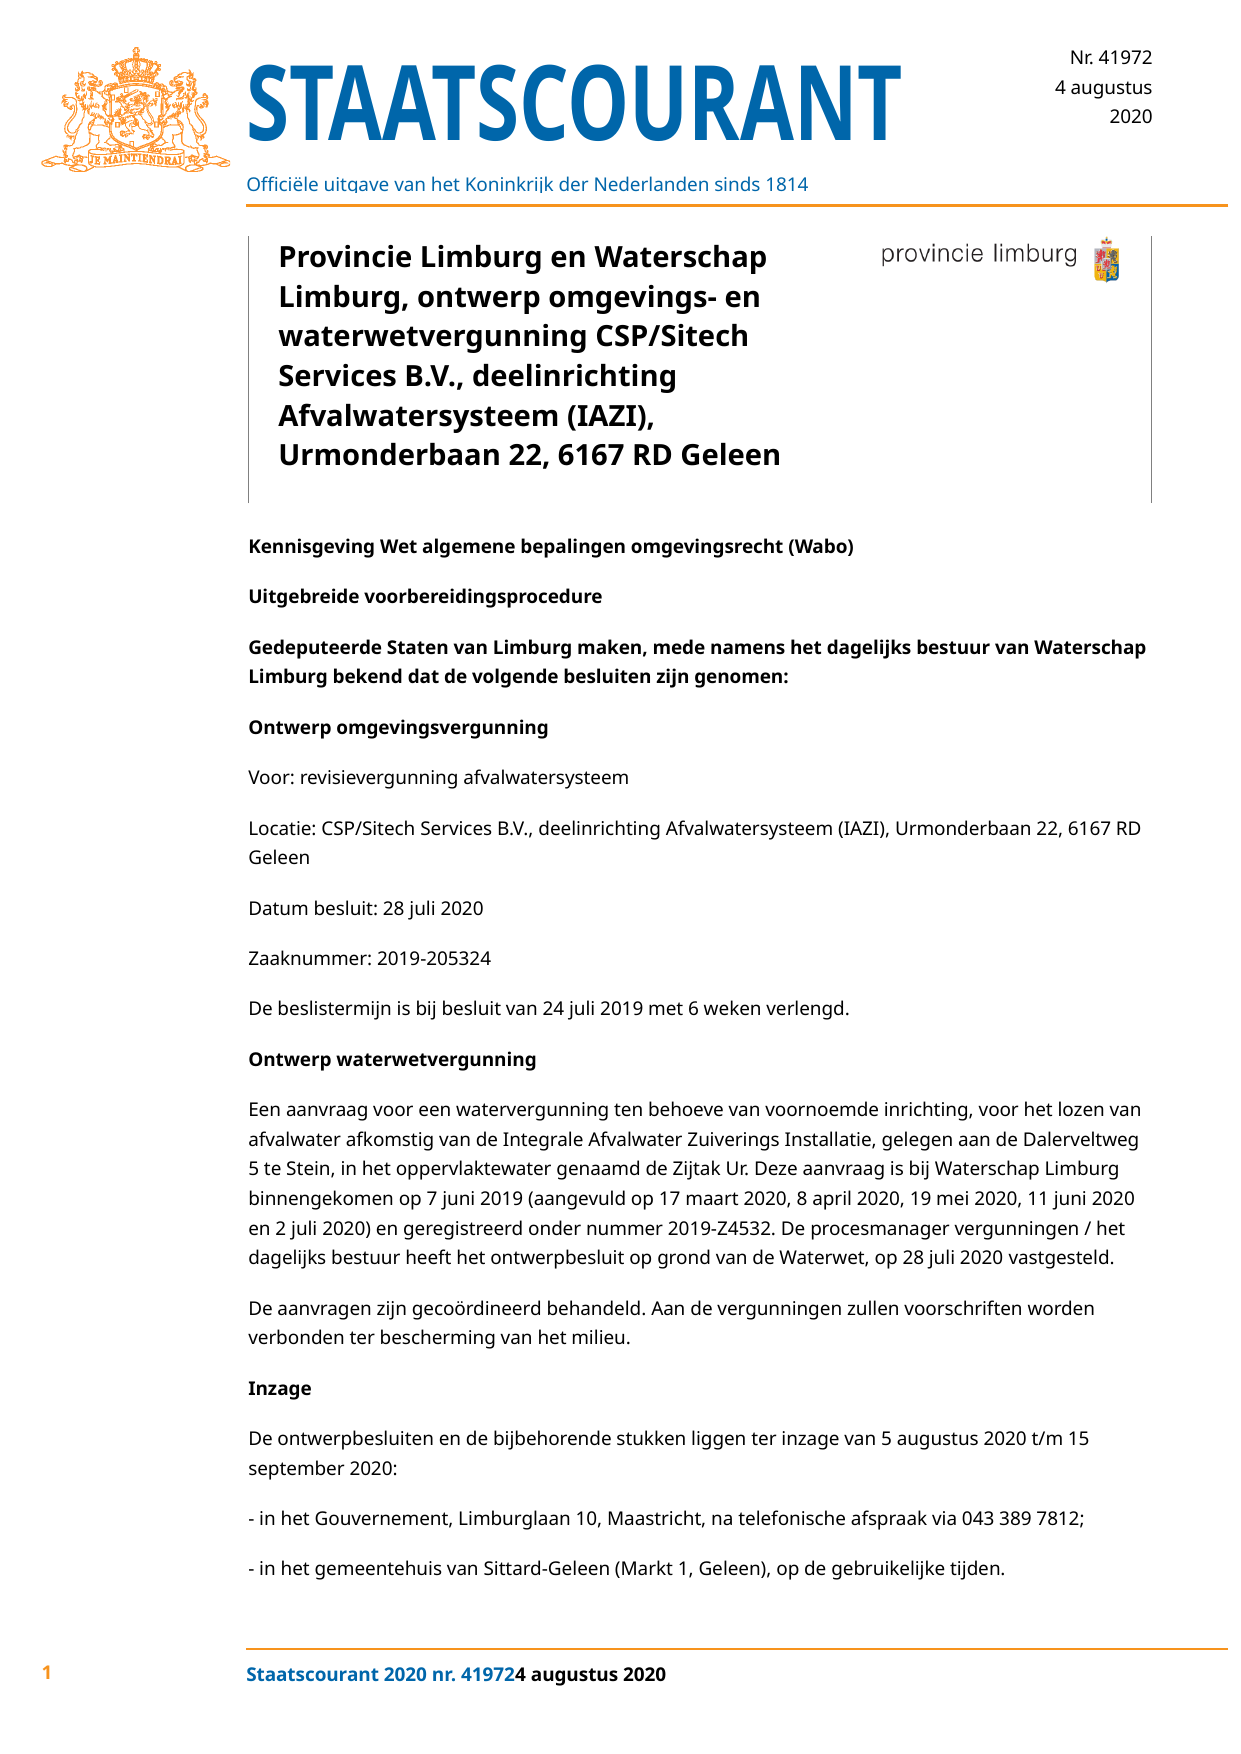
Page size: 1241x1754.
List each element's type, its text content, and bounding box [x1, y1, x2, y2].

table_header Provincie Limburg en Waterschap Limburg, ontwerp omgevings- en waterwetvergunning CSP/Sitech Services B.V., deelinrichting Afvalwatersysteem (IAZI), Urmonderbaan 22, 6167 RD Geleen [249, 236, 850, 503]
table_header [850, 236, 882, 283]
text Ontwerp waterwetvergunning [248, 1046, 1152, 1072]
text Datum besluit: 28 juli 2020 [248, 895, 1152, 920]
text - in het Gouvernement, Limburglaan 10, Maastricht, na telefonische afspraak via 043 389 7812; [248, 1505, 1152, 1531]
text Een aanvraag voor een watervergunning ten behoeve van voornoemde inrichting, voor het lozen van afvalwater afkomstig van de Integrale Afvalwater Zuiverings Installatie, gelegen aan de Dalerveltweg 5 te Stein, in het oppervlaktewater genaamd de Zijtak Ur. Deze aanvraag is bij Waterschap Limburg binnengekomen op 7 juni 2019 (aangevuld op 17 maart 2020, 8 april 2020, 19 mei 2020, 11 juni 2020 en 2 juli 2020) en geregistreerd onder nummer 2019-Z4532. De procesmanager vergunningen / het dagelijks bestuur heeft het ontwerpbesluit op grond van de Waterwet, op 28 juli 2020 vastgesteld. [248, 1096, 1152, 1270]
text Voor: revisievergunning afvalwatersysteem [248, 764, 1152, 790]
text Ontwerp omgevingsvergunning [248, 714, 1152, 739]
picture [882, 236, 1119, 284]
table_header [1119, 236, 1151, 283]
text Locatie: CSP/Sitech Services B.V., deelinrichting Afvalwatersysteem (IAZI), Urmonderbaan 22, 6167 RD Geleen [248, 815, 1152, 870]
text Kennisgeving Wet algemene bepalingen omgevingsrecht (Wabo) [248, 533, 1152, 559]
text Inzage [248, 1375, 1152, 1400]
text Zaaknummer: 2019-205324 [248, 945, 1152, 971]
text De ontwerpbesluiten en de bijbehorende stukken liggen ter inzage van 5 augustus 2020 t/m 15 september 2020: [248, 1425, 1152, 1480]
text De aanvragen zijn gecoördineerd behandeld. Aan de vergunningen zullen voorschriften worden verbonden ter bescherming van het milieu. [248, 1295, 1152, 1350]
picture [41, 47, 231, 172]
text De beslistermijn is bij besluit van 24 juli 2019 met 6 weken verlengd. [248, 996, 1152, 1021]
table_header [850, 284, 1151, 503]
text - in het gemeentehuis van Sittard-Geleen (Markt 1, Geleen), op de gebruikelijke tijden. [248, 1556, 1152, 1581]
text Gedeputeerde Staten van Limburg maken, mede namens het dagelijks bestuur van Waterschap Limburg bekend dat de volgende besluiten zijn genomen: [248, 634, 1152, 689]
text Uitgebreide voorbereidingsprocedure [248, 583, 1152, 609]
